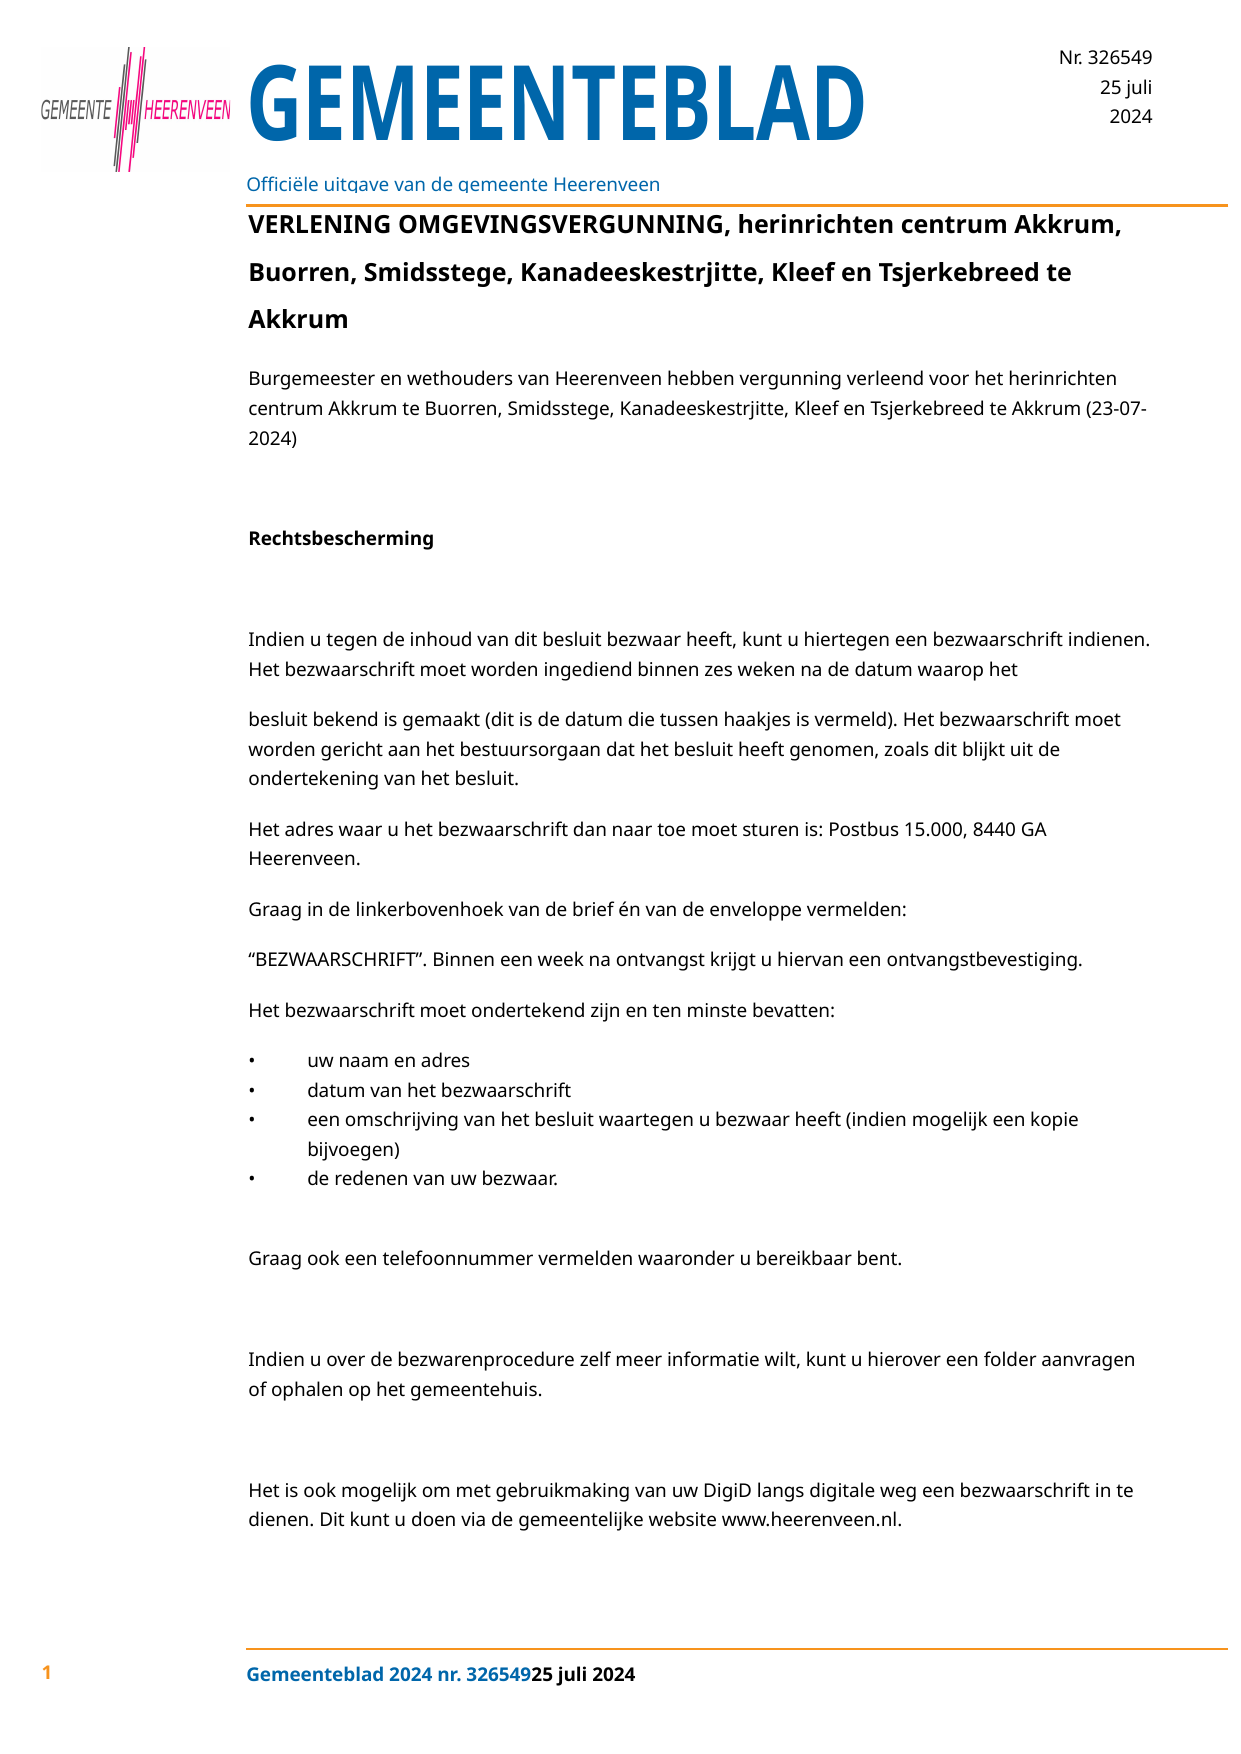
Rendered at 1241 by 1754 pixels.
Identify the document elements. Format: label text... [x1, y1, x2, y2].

text Indien u over de bezwarenprocedure zelf meer informatie wilt, kunt u hierover een folder aanvragen of ophalen op het gemeentehuis. [248, 1346, 1152, 1402]
text Graag in de linkerbovenhoek van de brief én van de enveloppe vermelden: [248, 896, 1152, 922]
text VERLENING OMGEVINGSVERGUNNING, herinrichten centrum Akkrum, Buorren, Smidsstege, Kanadeeskestrjitte, Kleef en Tsjerkebreed te Akkrum [248, 207, 1152, 336]
text Indien u tegen de inhoud van dit besluit bezwaar heeft, kunt u hiertegen een bezwaarschrift indienen. Het bezwaarschrift moet worden ingediend binnen zes weken na de datum waarop het [248, 626, 1152, 682]
text Het adres waar u het bezwaarschrift dan naar toe moet sturen is: Postbus 15.000, 8440 GA Heerenveen. [248, 816, 1152, 871]
text besluit bekend is gemaakt (dit is de datum die tussen haakjes is vermeld). Het bezwaarschrift moet worden gericht aan het bestuursorgaan dat het besluit heeft genomen, zoals dit blijkt uit de ondertekening van het besluit. [248, 706, 1152, 791]
text Burgemeester en wethouders van Heerenveen hebben vergunning verleend voor het herinrichten centrum Akkrum te Buorren, Smidsstege, Kanadeeskestrjitte, Kleef en Tsjerkebreed te Akkrum (23-07-2024) [248, 366, 1152, 450]
text Het is ook mogelijk om met gebruikmaking van uw DigiD langs digitale weg een bezwaarschrift in te dienen. Dit kunt u doen via de gemeentelijke website www.heerenveen.nl. [248, 1477, 1152, 1532]
text Het bezwaarschrift moet ondertekend zijn en ten minste bevatten: [248, 997, 1152, 1022]
text Rechtsbescherming [248, 526, 1152, 551]
picture [41, 47, 231, 172]
list datum van het bezwaarschrift [248, 1077, 1152, 1102]
list uw naam en adres [248, 1047, 1152, 1073]
text Graag ook een telefoonnummer vermelden waaronder u bereikbaar bent. [248, 1246, 1152, 1271]
list een omschrijving van het besluit waartegen u bezwaar heeft (indien mogelijk een kopie bijvoegen) [248, 1106, 1152, 1162]
text “BEZWAARSCHRIFT”. Binnen een week na ontvangst krijgt u hiervan een ontvangstbevestiging. [248, 946, 1152, 972]
list de redenen van uw bezwaar. [248, 1166, 1152, 1191]
